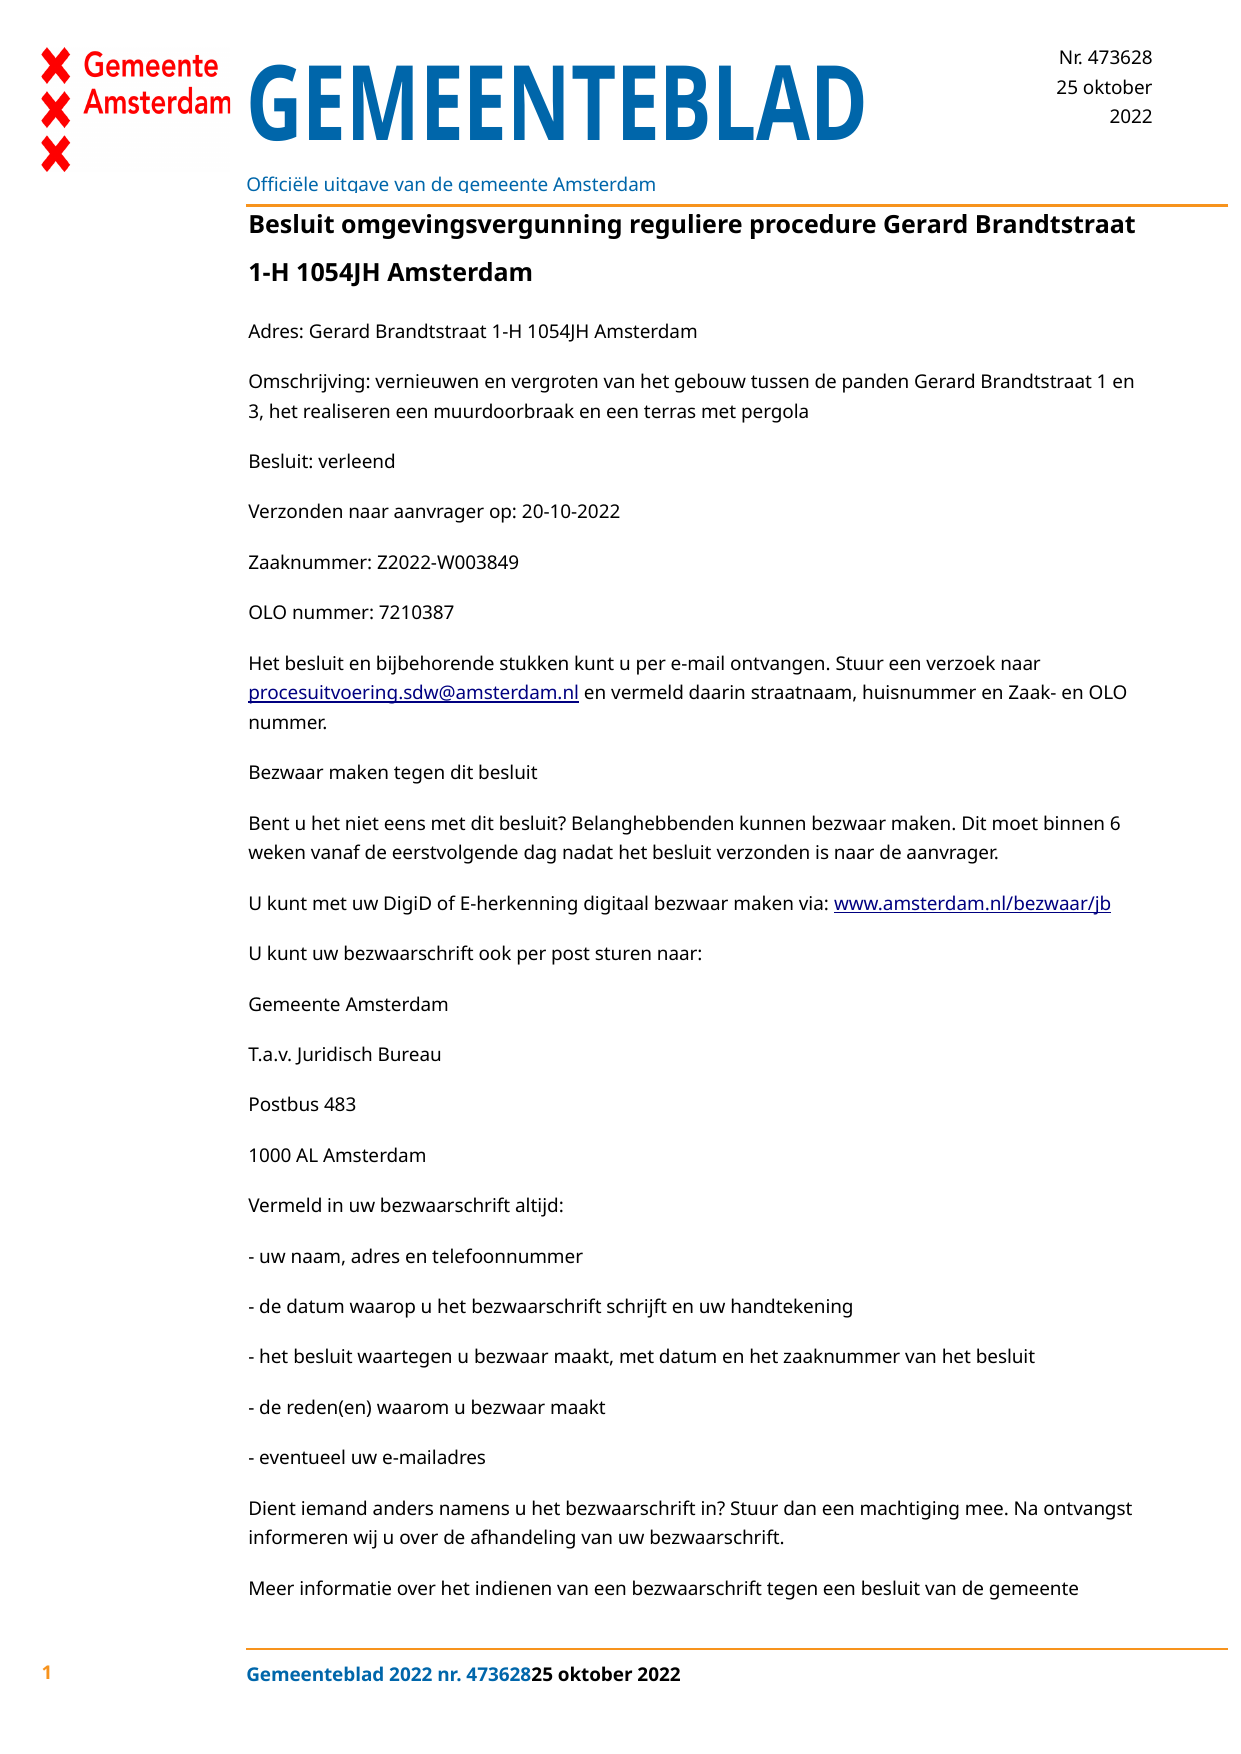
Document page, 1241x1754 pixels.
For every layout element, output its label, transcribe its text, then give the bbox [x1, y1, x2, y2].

text T.a.v. Juridisch Bureau [248, 1041, 1152, 1067]
text Bent u het niet eens met dit besluit? Belanghebbenden kunnen bezwaar maken. Dit moet binnen 6 weken vanaf de eerstvolgende dag nadat het besluit verzonden is naar de aanvrager. [248, 810, 1152, 865]
text Meer informatie over het indienen van een bezwaarschrift tegen een besluit van de gemeente [248, 1575, 1152, 1601]
text Vermeld in uw bezwaarschrift altijd: [248, 1192, 1152, 1218]
text Verzonden naar aanvrager op: 20-10-2022 [248, 499, 1152, 524]
text - het besluit waartegen u bezwaar maakt, met datum en het zaaknummer van het besluit [248, 1344, 1152, 1369]
text - de reden(en) waarom u bezwaar maakt [248, 1394, 1152, 1420]
text Adres: Gerard Brandtstraat 1-H 1054JH Amsterdam [248, 318, 1152, 344]
text Het besluit en bijbehorende stukken kunt u per e-mail ontvangen. Stuur een verzoek naar procesuitvoering.sdw@amsterdam.nl en vermeld daarin straatnaam, huisnummer en Zaak- en OLO nummer. [248, 650, 1152, 735]
text Bezwaar maken tegen dit besluit [248, 759, 1152, 785]
text Besluit omgevingsvergunning reguliere procedure Gerard Brandtstraat 1-H 1054JH Amsterdam [248, 207, 1152, 288]
text - eventueel uw e-mailadres [248, 1444, 1152, 1470]
text Besluit: verleend [248, 448, 1152, 474]
text Gemeente Amsterdam [248, 991, 1152, 1017]
text Postbus 483 [248, 1092, 1152, 1117]
text OLO nummer: 7210387 [248, 599, 1152, 625]
text Dient iemand anders namens u het bezwaarschrift in? Stuur dan een machtiging mee. Na ontvangst informeren wij u over de afhandeling van uw bezwaarschrift. [248, 1495, 1152, 1550]
text U kunt met uw DigiD of E-herkenning digitaal bezwaar maken via: www.amsterdam.nl/bezwaar/jb [248, 890, 1152, 916]
text Omschrijving: vernieuwen en vergroten van het gebouw tussen de panden Gerard Brandtstraat 1 en 3, het realiseren een muurdoorbraak en een terras met pergola [248, 368, 1152, 424]
picture [41, 47, 231, 172]
text 1000 AL Amsterdam [248, 1142, 1152, 1168]
text U kunt uw bezwaarschrift ook per post sturen naar: [248, 940, 1152, 966]
text - uw naam, adres en telefoonnummer [248, 1243, 1152, 1269]
text Zaaknummer: Z2022-W003849 [248, 549, 1152, 575]
text - de datum waarop u het bezwaarschrift schrijft en uw handtekening [248, 1293, 1152, 1319]
